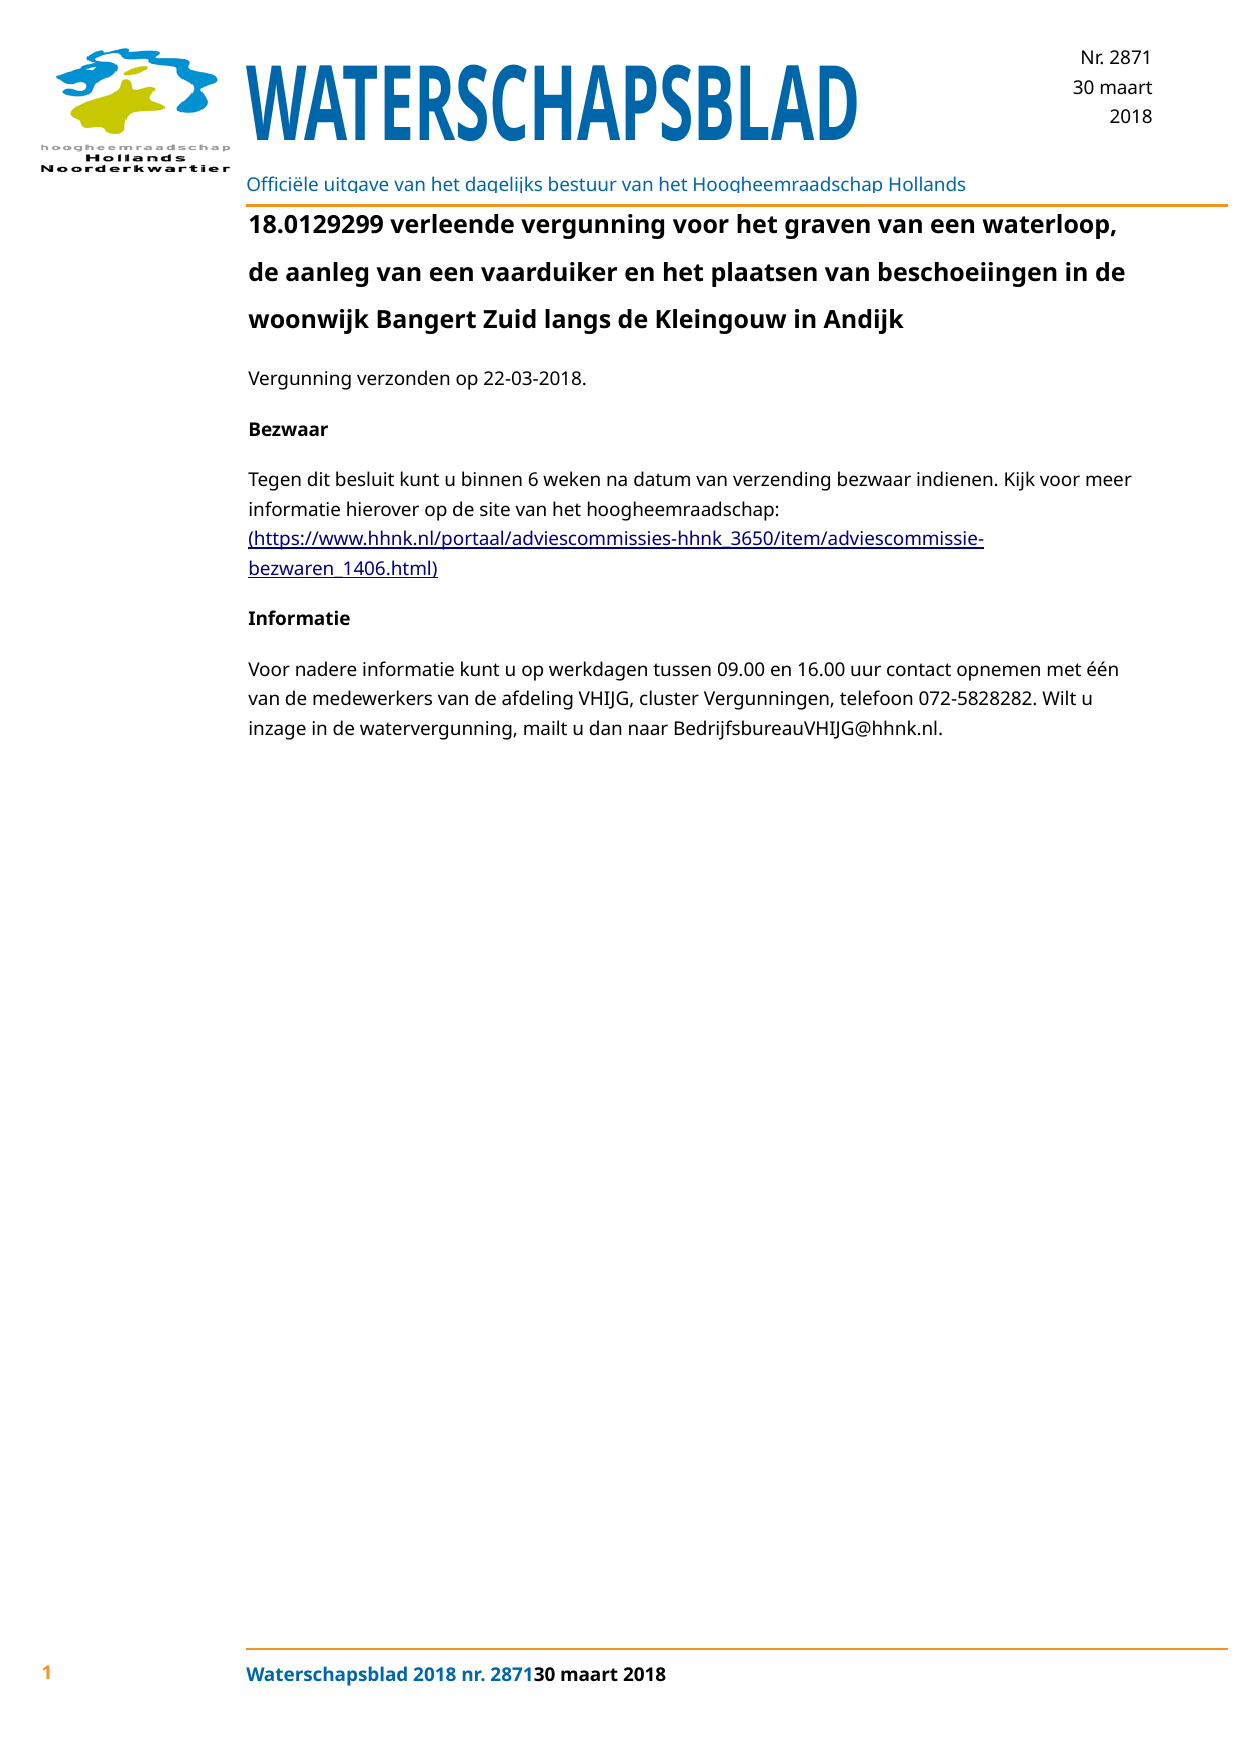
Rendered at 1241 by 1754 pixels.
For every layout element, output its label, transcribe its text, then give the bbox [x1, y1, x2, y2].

text Vergunning verzonden op 22-03-2018. [248, 366, 1152, 391]
text Tegen dit besluit kunt u binnen 6 weken na datum van verzending bezwaar indienen. Kijk voor meer informatie hierover op de site van het hoogheemraadschap: (https://www.hhnk.nl/portaal/adviescommissies-hhnk_3650/item/adviescommissie-bezwaren_1406.html) [248, 466, 1152, 581]
text Bezwaar [248, 416, 1152, 442]
text Voor nadere informatie kunt u op werkdagen tussen 09.00 en 16.00 uur contact opnemen met één van de medewerkers van de afdeling VHIJG, cluster Vergunningen, telefoon 072-5828282. Wilt u inzage in de watervergunning, mailt u dan naar BedrijfsbureauVHIJG@hhnk.nl. [248, 656, 1152, 741]
text Informatie [248, 606, 1152, 631]
text 18.0129299 verleende vergunning voor het graven van een waterloop, de aanleg van een vaarduiker en het plaatsen van beschoeiingen in de woonwijk Bangert Zuid langs de Kleingouw in Andijk [248, 207, 1152, 336]
picture [41, 47, 231, 172]
